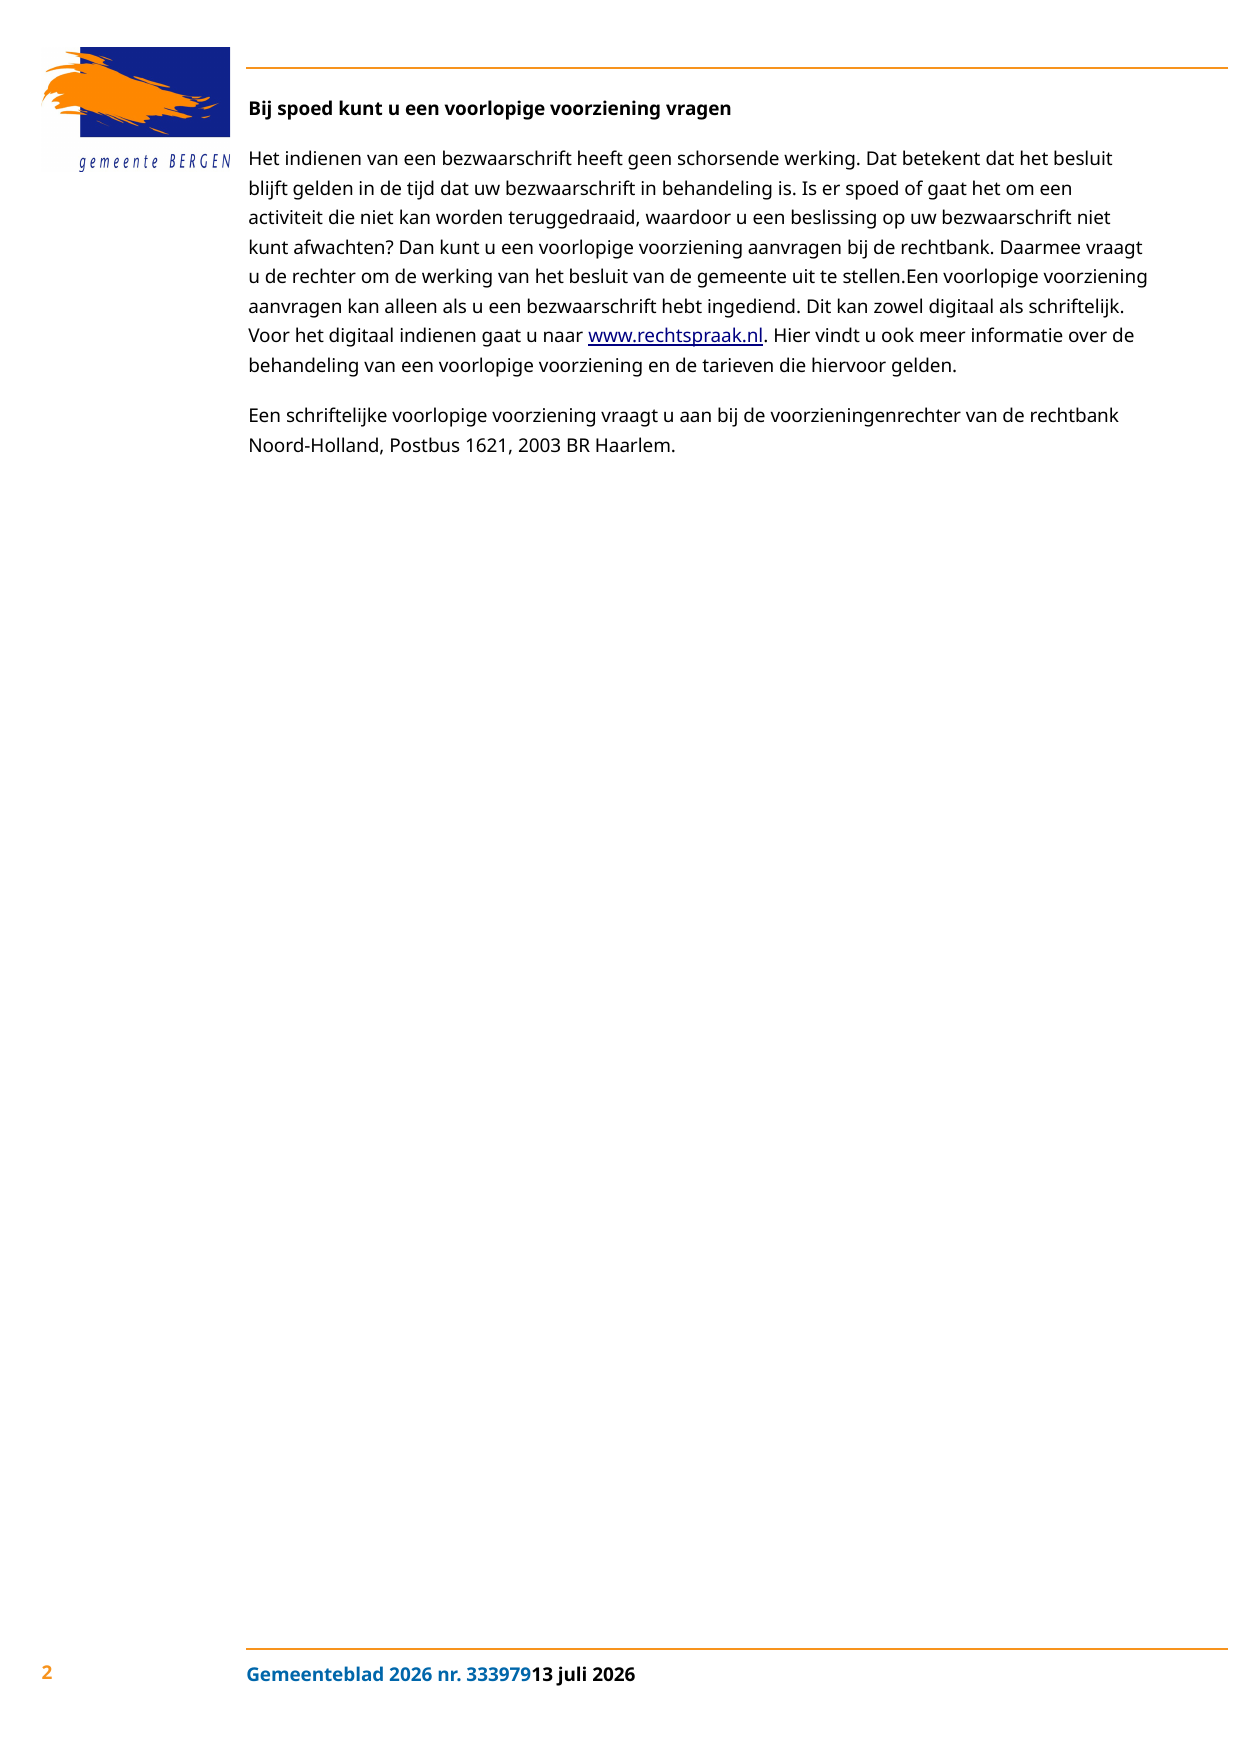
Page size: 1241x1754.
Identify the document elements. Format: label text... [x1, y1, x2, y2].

text Een schriftelijke voorlopige voorziening vraagt u aan bij de voorzieningenrechter van de rechtbank Noord-Holland, Postbus 1621, 2003 BR Haarlem. [248, 403, 1152, 458]
text Het indienen van een bezwaarschrift heeft geen schorsende werking. Dat betekent dat het besluit blijft gelden in de tijd dat uw bezwaarschrift in behandeling is. Is er spoed of gaat het om een activiteit die niet kan worden teruggedraaid, waardoor u een beslissing op uw bezwaarschrift niet kunt afwachten? Dan kunt u een voorlopige voorziening aanvragen bij de rechtbank. Daarmee vraagt u de rechter om de werking van het besluit van de gemeente uit te stellen.Een voorlopige voorziening aanvragen kan alleen als u een bezwaarschrift hebt ingediend. Dit kan zowel digitaal als schriftelijk. Voor het digitaal indienen gaat u naar www.rechtspraak.nl. Hier vindt u ook meer informatie over de behandeling van een voorlopige voorziening en de tarieven die hiervoor gelden. [248, 145, 1152, 378]
picture [41, 47, 231, 172]
text Bij spoed kunt u een voorlopige voorziening vragen [248, 95, 1152, 121]
